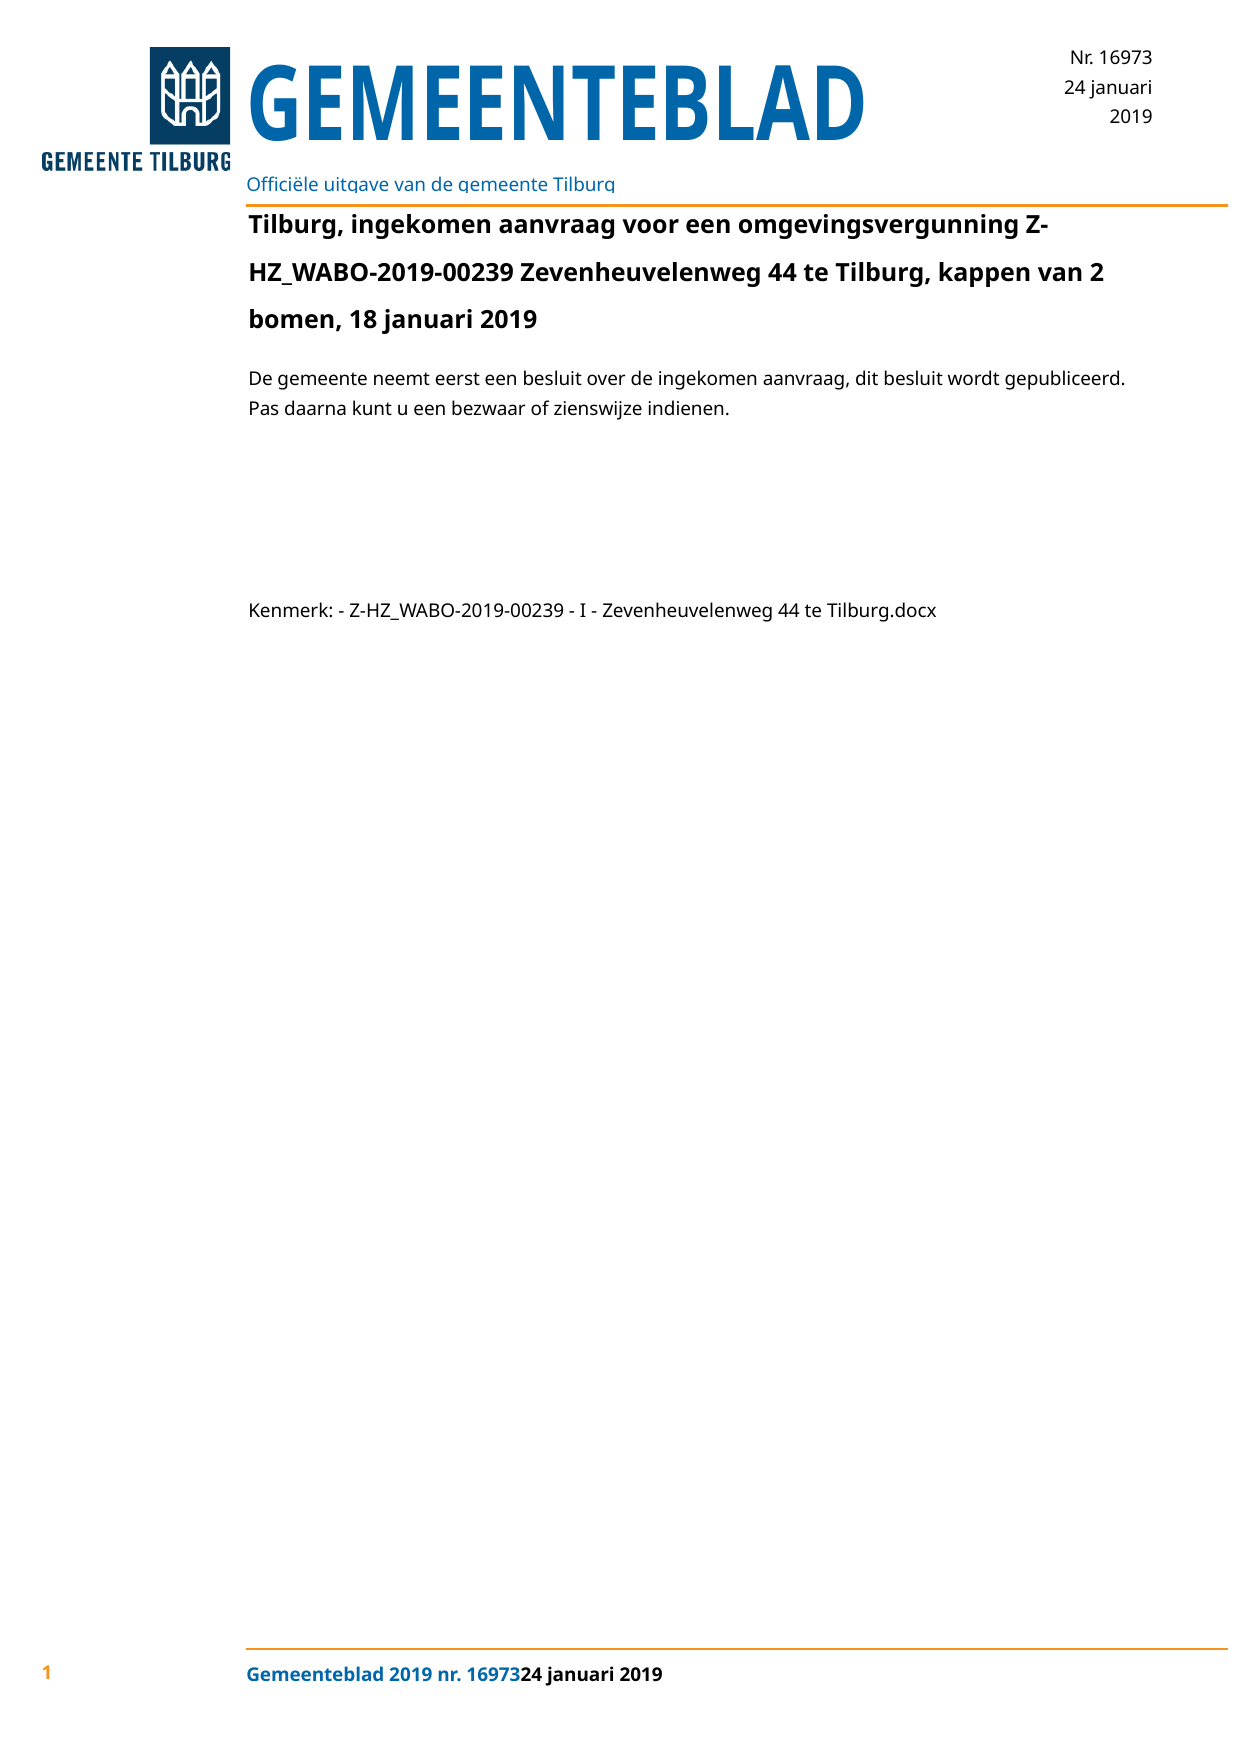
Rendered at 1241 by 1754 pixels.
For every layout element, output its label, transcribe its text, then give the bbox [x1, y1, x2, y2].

text Tilburg, ingekomen aanvraag voor een omgevingsvergunning Z-HZ_WABO-2019-00239 Zevenheuvelenweg 44 te Tilburg, kappen van 2 bomen, 18 januari 2019 [248, 207, 1152, 336]
picture [41, 47, 231, 172]
text De gemeente neemt eerst een besluit over de ingekomen aanvraag, dit besluit wordt gepubliceerd. Pas daarna kunt u een bezwaar of zienswijze indienen. [248, 366, 1152, 421]
text Kenmerk: - Z-HZ_WABO-2019-00239 - I - Zevenheuvelenweg 44 te Tilburg.docx [248, 597, 1152, 622]
